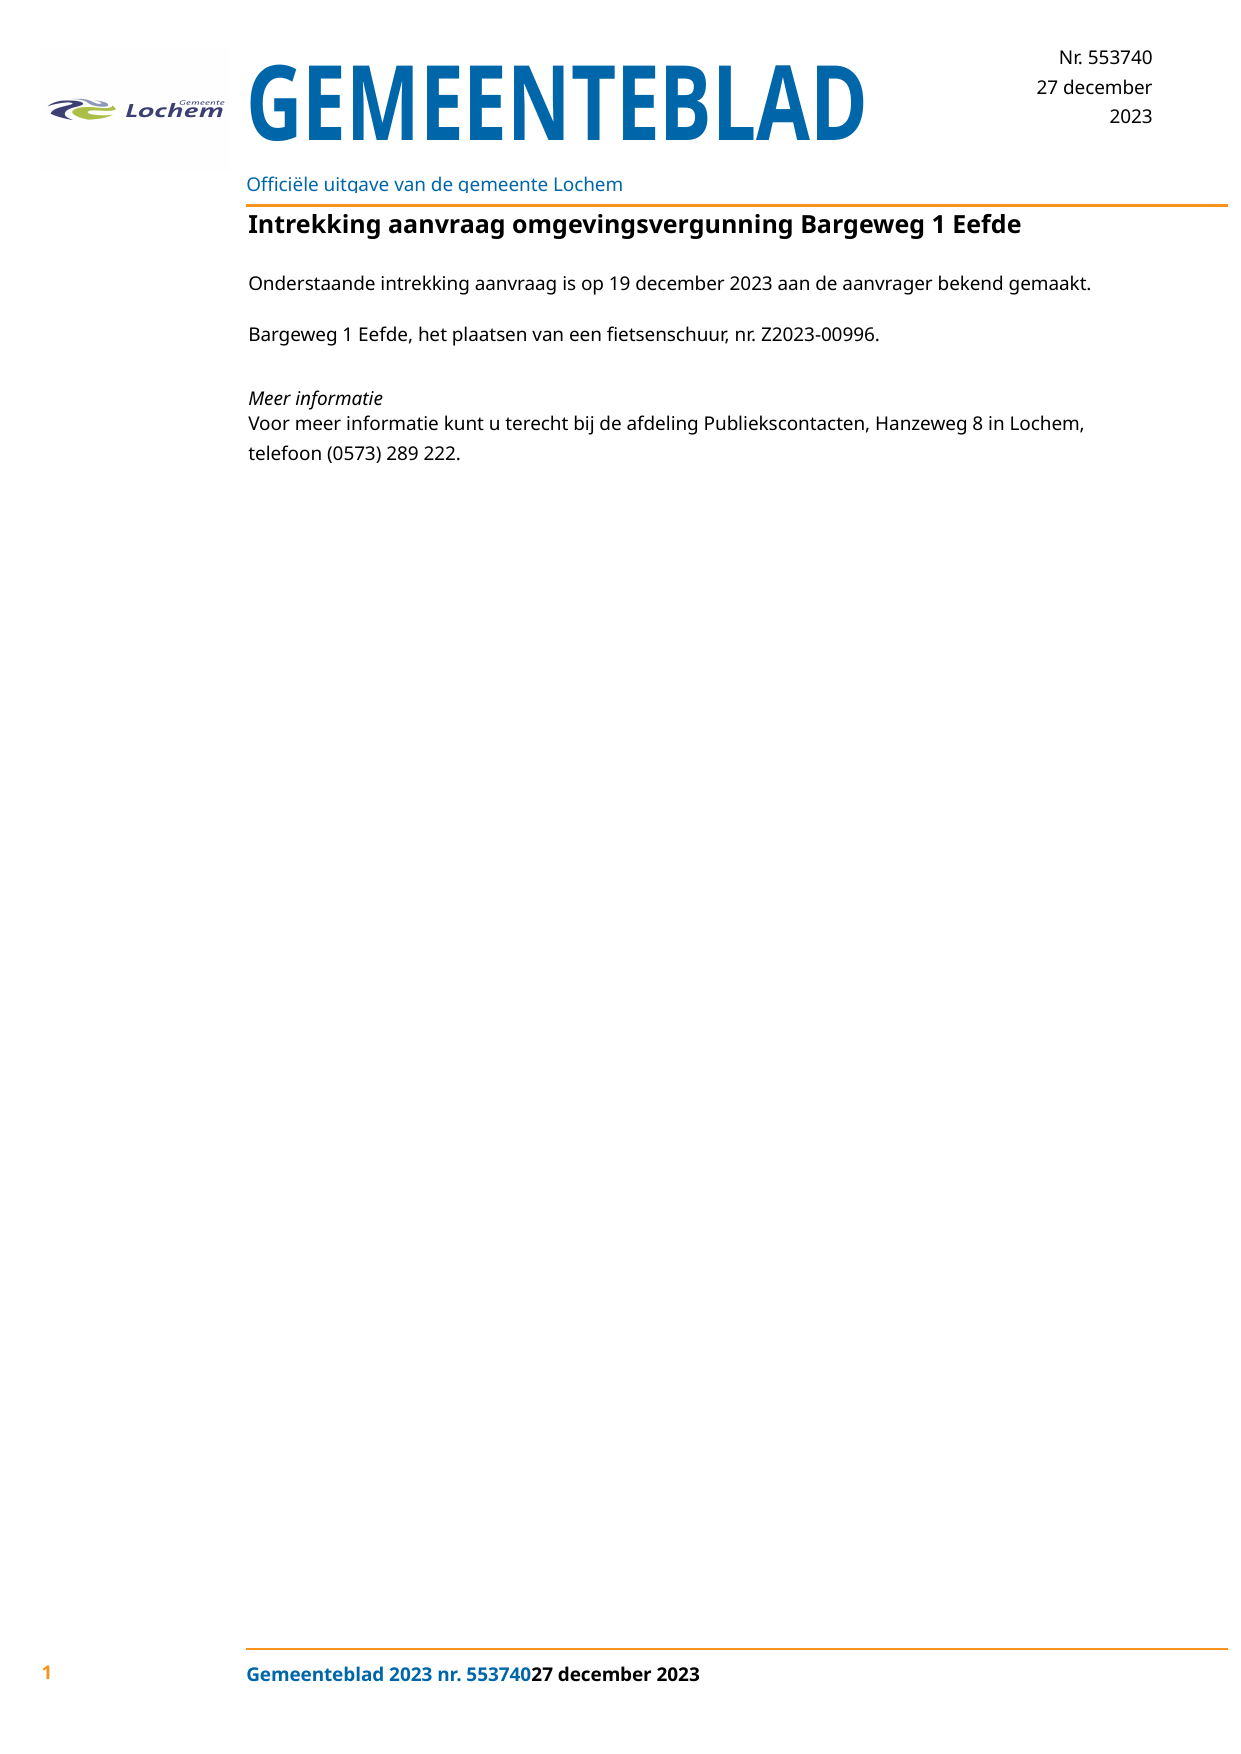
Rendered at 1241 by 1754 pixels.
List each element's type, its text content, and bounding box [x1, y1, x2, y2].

picture [41, 47, 231, 172]
text Meer informatie [248, 385, 1152, 410]
text Onderstaande intrekking aanvraag is op 19 december 2023 aan de aanvrager bekend gemaakt. [248, 270, 1152, 296]
text Intrekking aanvraag omgevingsvergunning Bargeweg 1 Eefde [248, 207, 1152, 241]
text Voor meer informatie kunt u terecht bij de afdeling Publiekscontacten, Hanzeweg 8 in Lochem, telefoon (0573) 289 222. [248, 410, 1152, 466]
text Bargeweg 1 Eefde, het plaatsen van een fietsenschuur, nr. Z2023-00996. [248, 321, 1152, 346]
